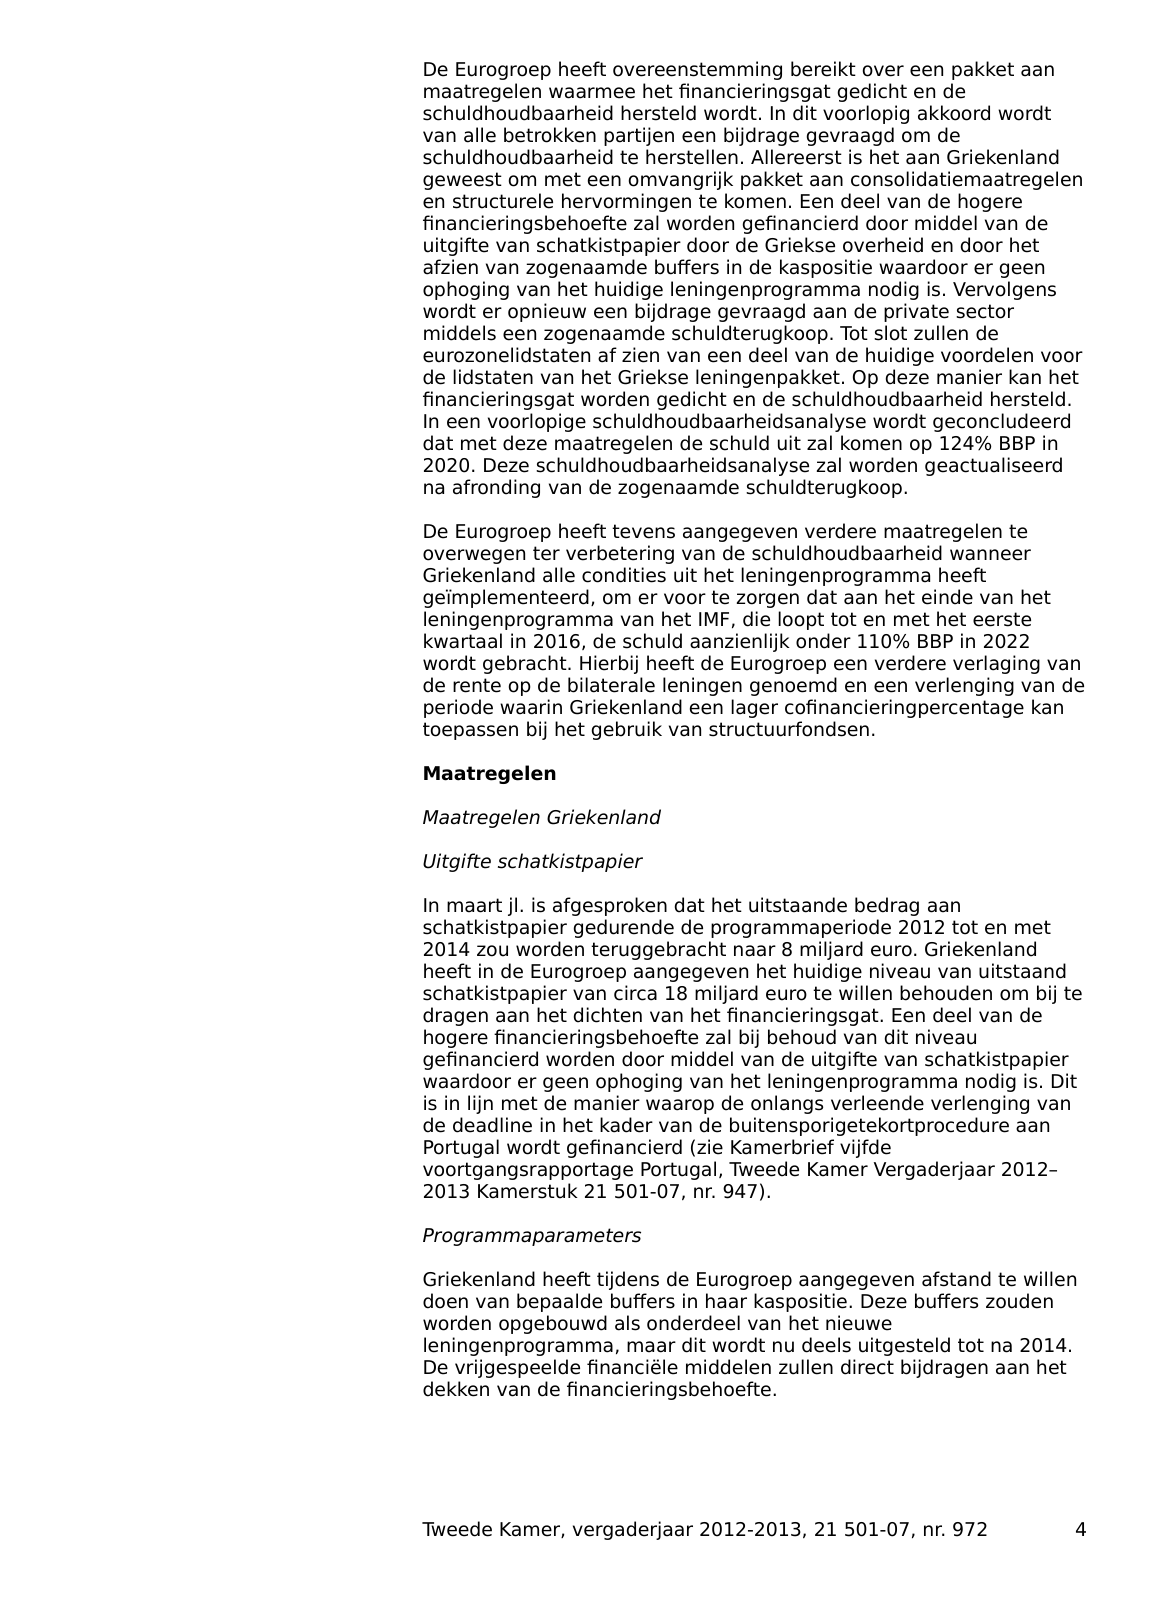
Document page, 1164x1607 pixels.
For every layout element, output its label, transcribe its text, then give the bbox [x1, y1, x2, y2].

subtitle Maatregelen Griekenland [422, 807, 1087, 829]
text Griekenland heeft tijdens de Eurogroep aangegeven afstand te willen doen van bepaalde buffers in haar kaspositie. Deze buffers zouden worden opgebouwd als onderdeel van het nieuwe leningenprogramma, maar dit wordt nu deels uitgesteld tot na 2014. De vrijgespeelde financiële middelen zullen direct bijdragen aan het dekken van de financieringsbehoefte. [422, 1269, 1087, 1401]
text De Eurogroep heeft tevens aangegeven verdere maatregelen te overwegen ter verbetering van de schuldhoudbaarheid wanneer Griekenland alle condities uit het leningenprogramma heeft geïmplementeerd, om er voor te zorgen dat aan het einde van het leningenprogramma van het IMF, die loopt tot en met het eerste kwartaal in 2016, de schuld aanzienlijk onder 110% BBP in 2022 wordt gebracht. Hierbij heeft de Eurogroep een verdere verlaging van de rente op de bilaterale leningen genoemd en een verlenging van de periode waarin Griekenland een lager cofinancieringpercentage kan toepassen bij het gebruik van structuurfondsen. [422, 521, 1087, 741]
text De Eurogroep heeft overeenstemming bereikt over een pakket aan maatregelen waarmee het financieringsgat gedicht en de schuldhoudbaarheid hersteld wordt. In dit voorlopig akkoord wordt van alle betrokken partijen een bijdrage gevraagd om de schuldhoudbaarheid te herstellen. Allereerst is het aan Griekenland geweest om met een omvangrijk pakket aan consolidatiemaatregelen en structurele hervormingen te komen. Een deel van de hogere financieringsbehoefte zal worden gefinancierd door middel van de uitgifte van schatkistpapier door de Griekse overheid en door het afzien van zogenaamde buffers in de kaspositie waardoor er geen ophoging van het huidige leningenprogramma nodig is. Vervolgens wordt er opnieuw een bijdrage gevraagd aan de private sector middels een zogenaamde schuldterugkoop. Tot slot zullen de eurozonelidstaten af zien van een deel van de huidige voordelen voor de lidstaten van het Griekse leningenpakket. Op deze manier kan het financieringsgat worden gedicht en de schuldhoudbaarheid hersteld. In een voorlopige schuldhoudbaarheidsanalyse wordt geconcludeerd dat met deze maatregelen de schuld uit zal komen op 124% BBP in 2020. Deze schuldhoudbaarheidsanalyse zal worden geactualiseerd na afronding van de zogenaamde schuldterugkoop. [422, 59, 1087, 499]
subtitle Uitgifte schatkistpapier [422, 851, 1087, 873]
subtitle Programmaparameters [422, 1225, 1087, 1247]
text In maart jl. is afgesproken dat het uitstaande bedrag aan schatkistpapier gedurende de programmaperiode 2012 tot en met 2014 zou worden teruggebracht naar 8 miljard euro. Griekenland heeft in de Eurogroep aangegeven het huidige niveau van uitstaand schatkistpapier van circa 18 miljard euro te willen behouden om bij te dragen aan het dichten van het financieringsgat. Een deel van de hogere financieringsbehoefte zal bij behoud van dit niveau gefinancierd worden door middel van de uitgifte van schatkistpapier waardoor er geen ophoging van het leningenprogramma nodig is. Dit is in lijn met de manier waarop de onlangs verleende verlenging van de deadline in het kader van de buitensporigetekortprocedure aan Portugal wordt gefinancierd (zie Kamerbrief vijfde voortgangsrapportage Portugal, Tweede Kamer Vergaderjaar 2012–2013 Kamerstuk 21 501-07, nr. 947). [422, 895, 1087, 1203]
subtitle Maatregelen [422, 763, 1087, 785]
